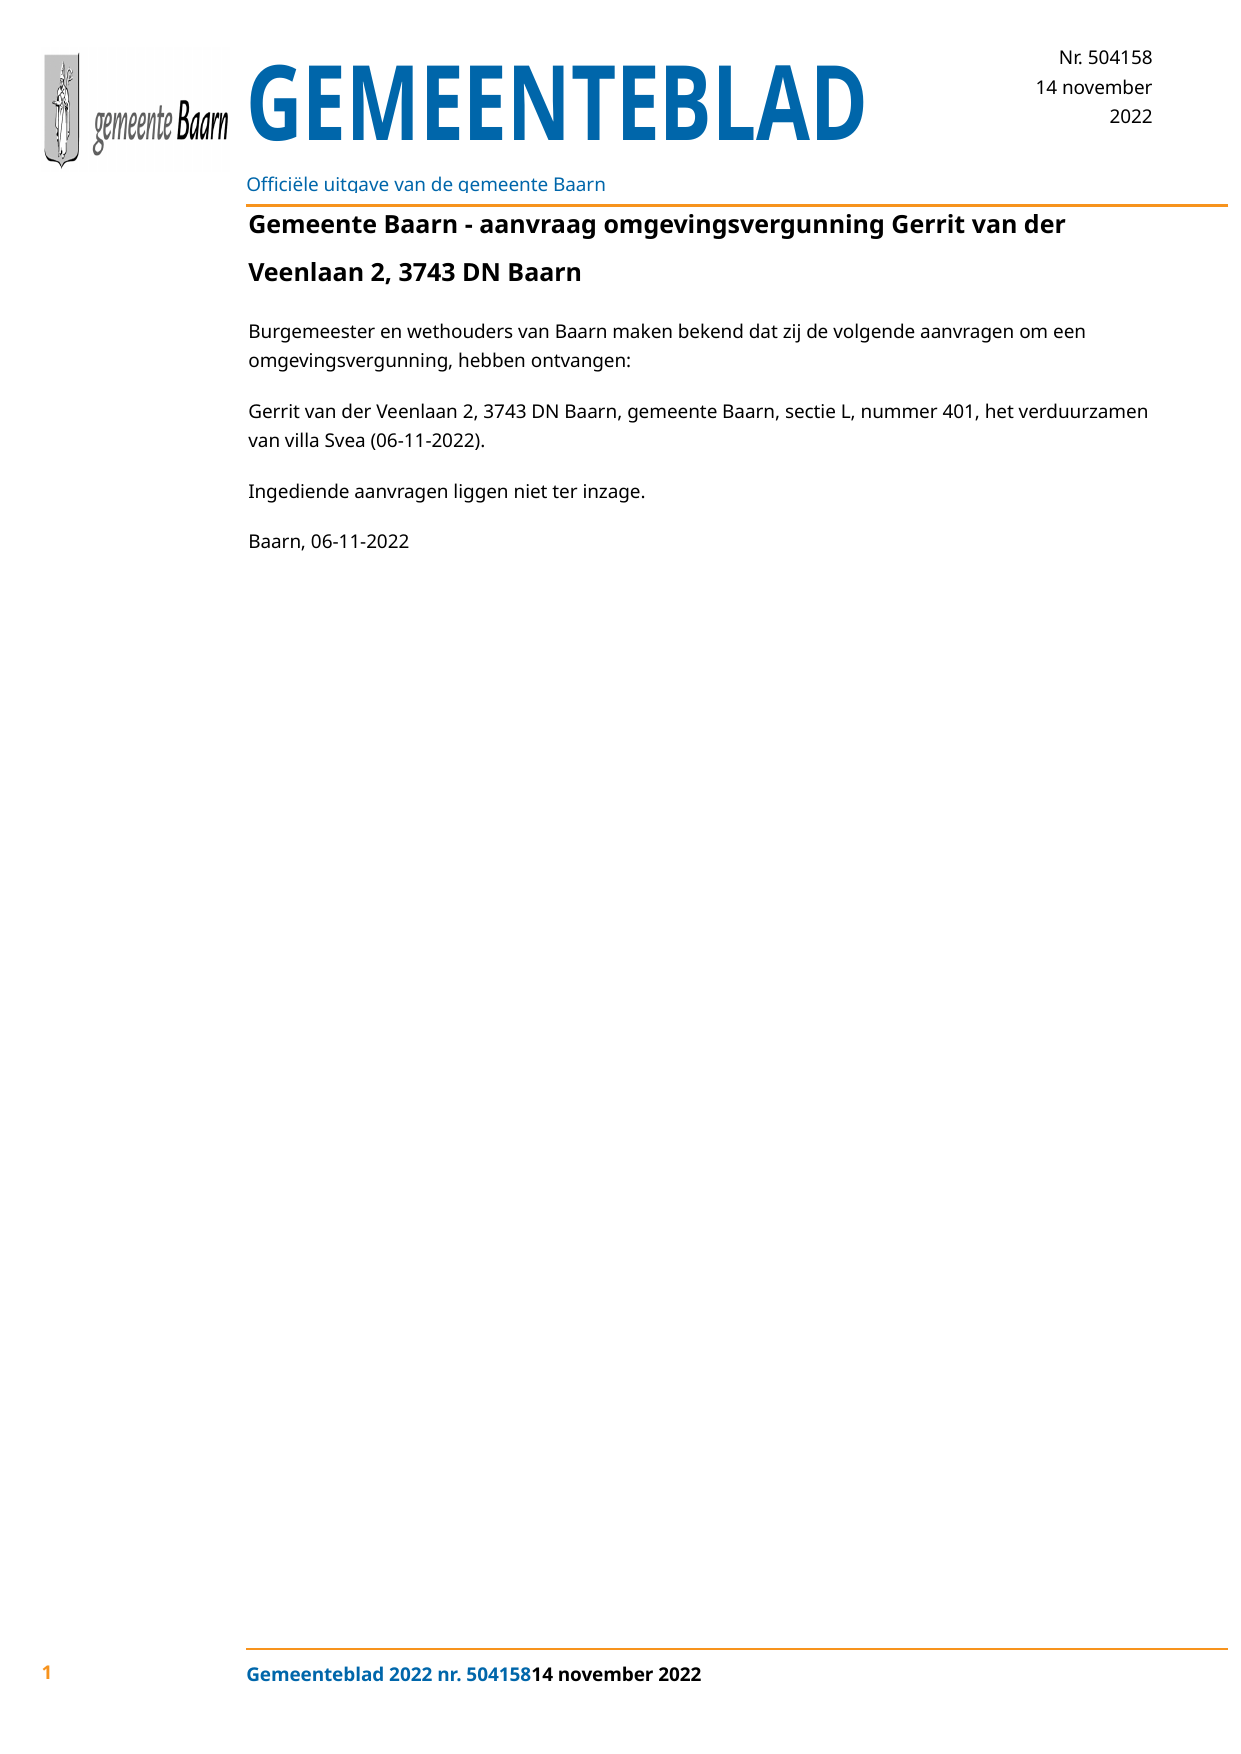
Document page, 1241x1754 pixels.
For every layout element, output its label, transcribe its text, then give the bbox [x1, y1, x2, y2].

text Ingediende aanvragen liggen niet ter inzage. [248, 478, 1152, 504]
text Baarn, 06-11-2022 [248, 528, 1152, 554]
text Gemeente Baarn - aanvraag omgevingsvergunning Gerrit van der Veenlaan 2, 3743 DN Baarn [248, 207, 1152, 288]
text Gerrit van der Veenlaan 2, 3743 DN Baarn, gemeente Baarn, sectie L, nummer 401, het verduurzamen van villa Svea (06-11-2022). [248, 398, 1152, 453]
picture [41, 47, 231, 172]
text Burgemeester en wethouders van Baarn maken bekend dat zij de volgende aanvragen om een omgevingsvergunning, hebben ontvangen: [248, 318, 1152, 373]
